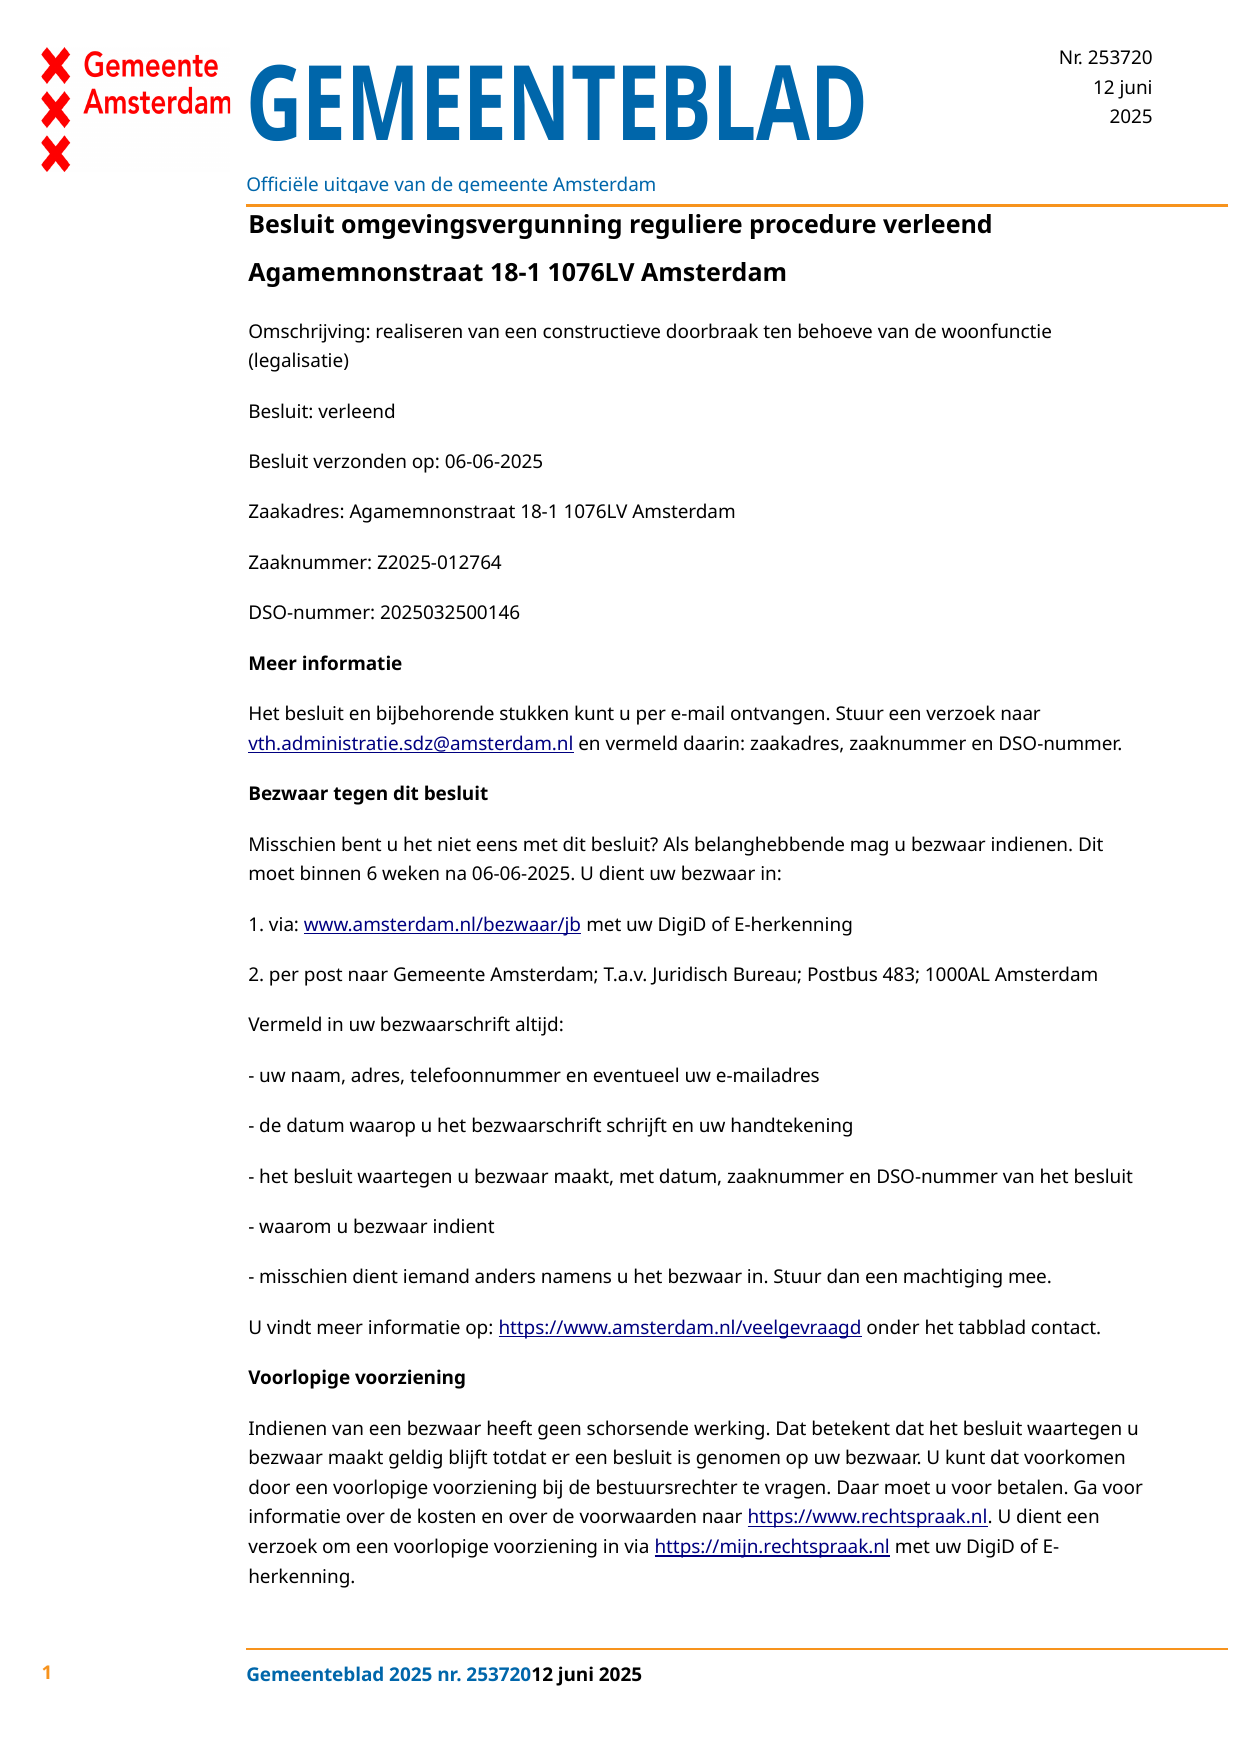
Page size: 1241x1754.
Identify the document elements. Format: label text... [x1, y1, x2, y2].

text U vindt meer informatie op: https://www.amsterdam.nl/veelgevraagd onder het tabblad contact. [248, 1314, 1152, 1340]
text Zaakadres: Agamemnonstraat 18-1 1076LV Amsterdam [248, 499, 1152, 524]
text - misschien dient iemand anders namens u het bezwaar in. Stuur dan een machtiging mee. [248, 1264, 1152, 1289]
text Voorlopige voorziening [248, 1364, 1152, 1390]
text Het besluit en bijbehorende stukken kunt u per e-mail ontvangen. Stuur een verzoek naar vth.administratie.sdz@amsterdam.nl en vermeld daarin: zaakadres, zaaknummer en DSO-nummer. [248, 700, 1152, 756]
text Omschrijving: realiseren van een constructieve doorbraak ten behoeve van de woonfunctie (legalisatie) [248, 318, 1152, 373]
text Besluit: verleend [248, 398, 1152, 424]
text - waarom u bezwaar indient [248, 1213, 1152, 1239]
text Besluit omgevingsvergunning reguliere procedure verleend Agamemnonstraat 18-1 1076LV Amsterdam [248, 207, 1152, 288]
text Zaaknummer: Z2025-012764 [248, 549, 1152, 575]
text 2. per post naar Gemeente Amsterdam; T.a.v. Juridisch Bureau; Postbus 483; 1000AL Amsterdam [248, 961, 1152, 987]
text Indienen van een bezwaar heeft geen schorsende werking. Dat betekent dat het besluit waartegen u bezwaar maakt geldig blijft totdat er een besluit is genomen op uw bezwaar. U kunt dat voorkomen door een voorlopige voorziening bij de bestuursrechter te vragen. Daar moet u voor betalen. Ga voor informatie over de kosten en over de voorwaarden naar https://www.rechtspraak.nl. U dient een verzoek om een voorlopige voorziening in via https://mijn.rechtspraak.nl met uw DigiD of E-herkenning. [248, 1415, 1152, 1589]
text DSO-nummer: 2025032500146 [248, 599, 1152, 625]
text - het besluit waartegen u bezwaar maakt, met datum, zaaknummer en DSO-nummer van het besluit [248, 1163, 1152, 1189]
text Vermeld in uw bezwaarschrift altijd: [248, 1012, 1152, 1037]
picture [41, 47, 231, 172]
text Misschien bent u het niet eens met dit besluit? Als belanghebbende mag u bezwaar indienen. Dit moet binnen 6 weken na 06-06-2025. U dient uw bezwaar in: [248, 831, 1152, 886]
text - uw naam, adres, telefoonnummer en eventueel uw e-mailadres [248, 1062, 1152, 1088]
text Besluit verzonden op: 06-06-2025 [248, 448, 1152, 474]
text Bezwaar tegen dit besluit [248, 780, 1152, 806]
text Meer informatie [248, 650, 1152, 676]
text 1. via: www.amsterdam.nl/bezwaar/jb met uw DigiD of E-herkenning [248, 911, 1152, 937]
text - de datum waarop u het bezwaarschrift schrijft en uw handtekening [248, 1112, 1152, 1138]
